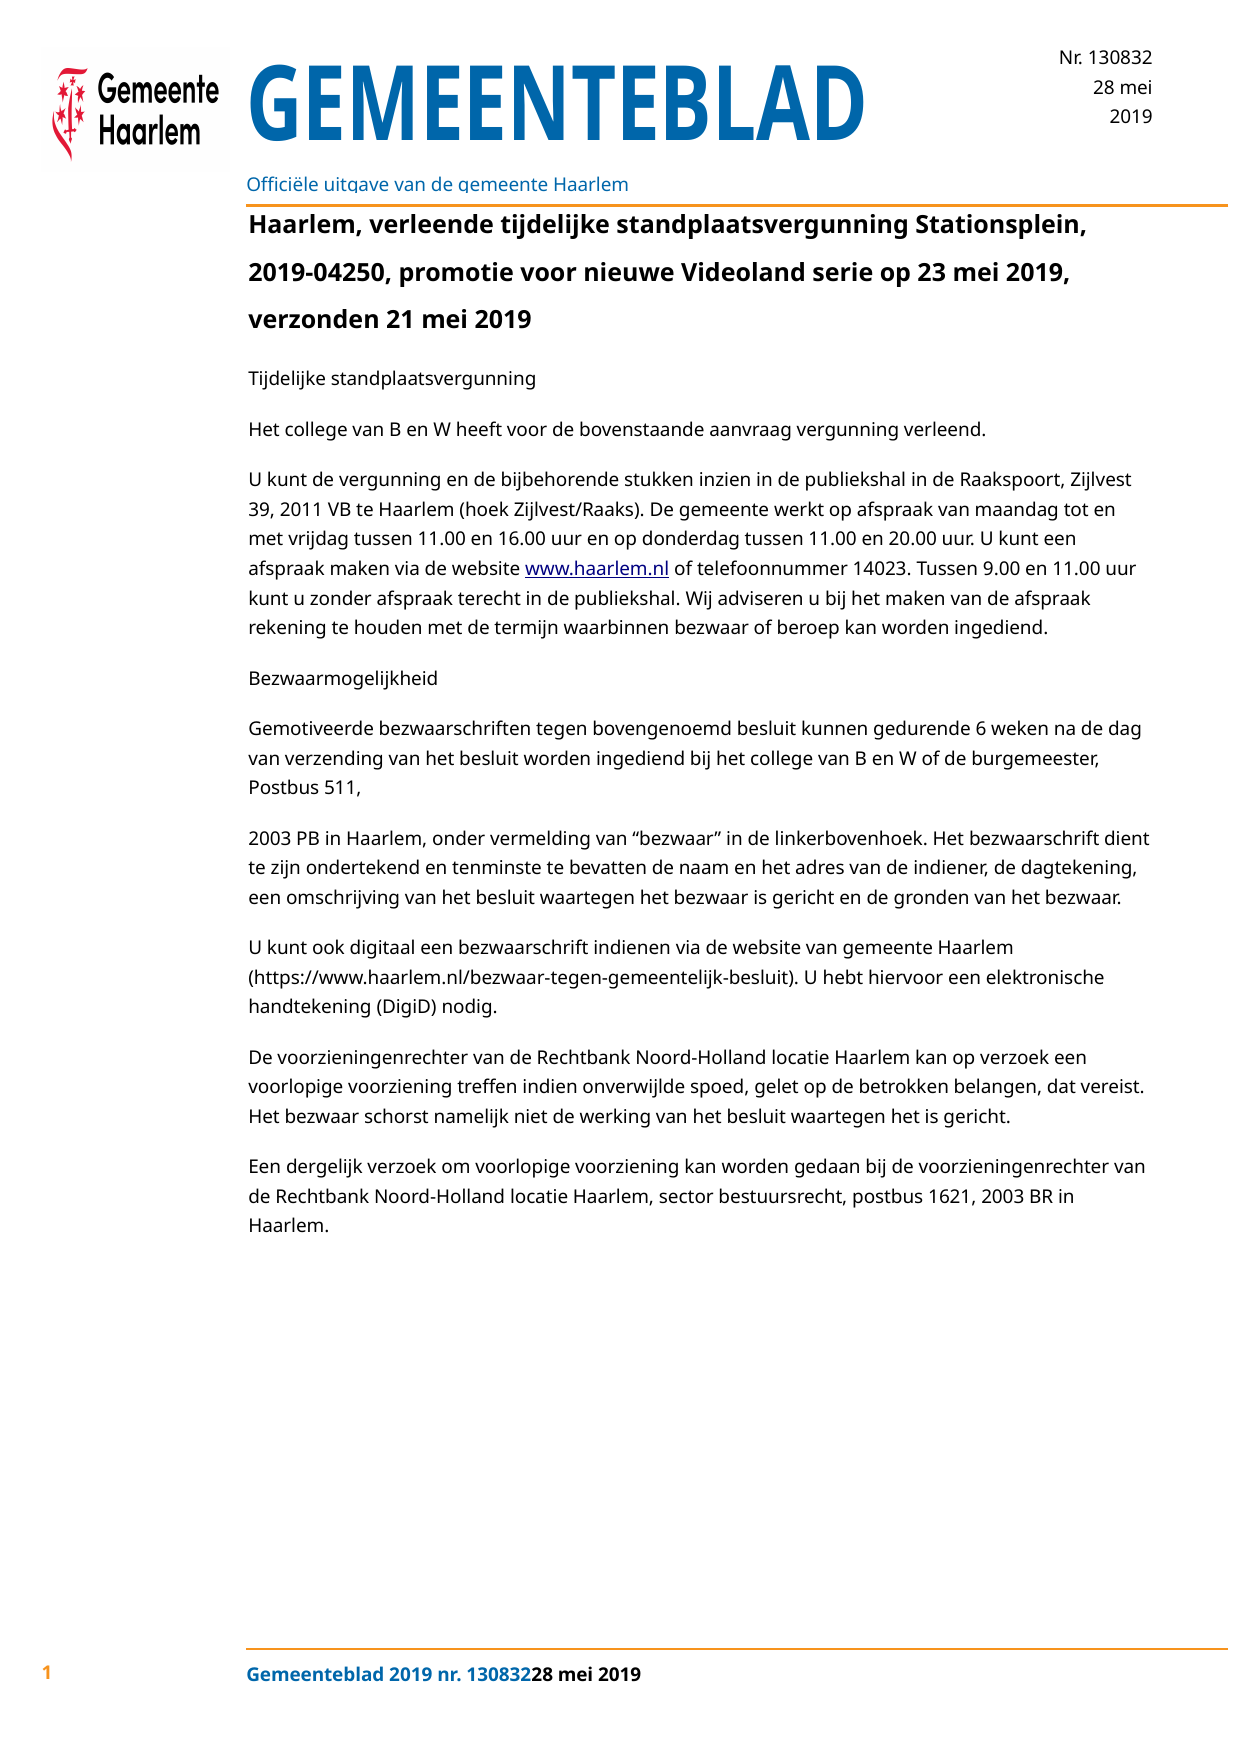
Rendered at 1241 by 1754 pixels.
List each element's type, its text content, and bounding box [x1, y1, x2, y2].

text Een dergelijk verzoek om voorlopige voorziening kan worden gedaan bij de voorzieningenrechter van de Rechtbank Noord-Holland locatie Haarlem, sector bestuursrecht, postbus 1621, 2003 BR in Haarlem. [248, 1153, 1152, 1238]
text U kunt de vergunning en de bijbehorende stukken inzien in de publiekshal in de Raakspoort, Zijlvest 39, 2011 VB te Haarlem (hoek Zijlvest/Raaks). De gemeente werkt op afspraak van maandag tot en met vrijdag tussen 11.00 en 16.00 uur en op donderdag tussen 11.00 en 20.00 uur. U kunt een afspraak maken via de website www.haarlem.nl of telefoonnummer 14023. Tussen 9.00 en 11.00 uur kunt u zonder afspraak terecht in de publiekshal. Wij adviseren u bij het maken van de afspraak rekening te houden met de termijn waarbinnen bezwaar of beroep kan worden ingediend. [248, 466, 1152, 640]
text Bezwaarmogelijkheid [248, 665, 1152, 690]
text U kunt ook digitaal een bezwaarschrift indienen via de website van gemeente Haarlem (https://www.haarlem.nl/bezwaar-tegen-gemeentelijk-besluit). U hebt hiervoor een elektronische handtekening (DigiD) nodig. [248, 934, 1152, 1019]
text Tijdelijke standplaatsvergunning [248, 366, 1152, 391]
text Het college van B en W heeft voor de bovenstaande aanvraag vergunning verleend. [248, 416, 1152, 442]
picture [41, 47, 231, 172]
text De voorzieningenrechter van de Rechtbank Noord-Holland locatie Haarlem kan op verzoek een voorlopige voorziening treffen indien onverwijlde spoed, gelet op de betrokken belangen, dat vereist. Het bezwaar schorst namelijk niet de werking van het besluit waartegen het is gericht. [248, 1044, 1152, 1129]
text 2003 PB in Haarlem, onder vermelding van “bezwaar” in de linkerbovenhoek. Het bezwaarschrift dient te zijn ondertekend en tenminste te bevatten de naam en het adres van de indiener, de dagtekening, een omschrijving van het besluit waartegen het bezwaar is gericht en de gronden van het bezwaar. [248, 825, 1152, 909]
text Gemotiveerde bezwaarschriften tegen bovengenoemd besluit kunnen gedurende 6 weken na de dag van verzending van het besluit worden ingediend bij het college van B en W of de burgemeester, Postbus 511, [248, 715, 1152, 800]
text Haarlem, verleende tijdelijke standplaatsvergunning Stationsplein, 2019-04250, promotie voor nieuwe Videoland serie op 23 mei 2019, verzonden 21 mei 2019 [248, 207, 1152, 336]
